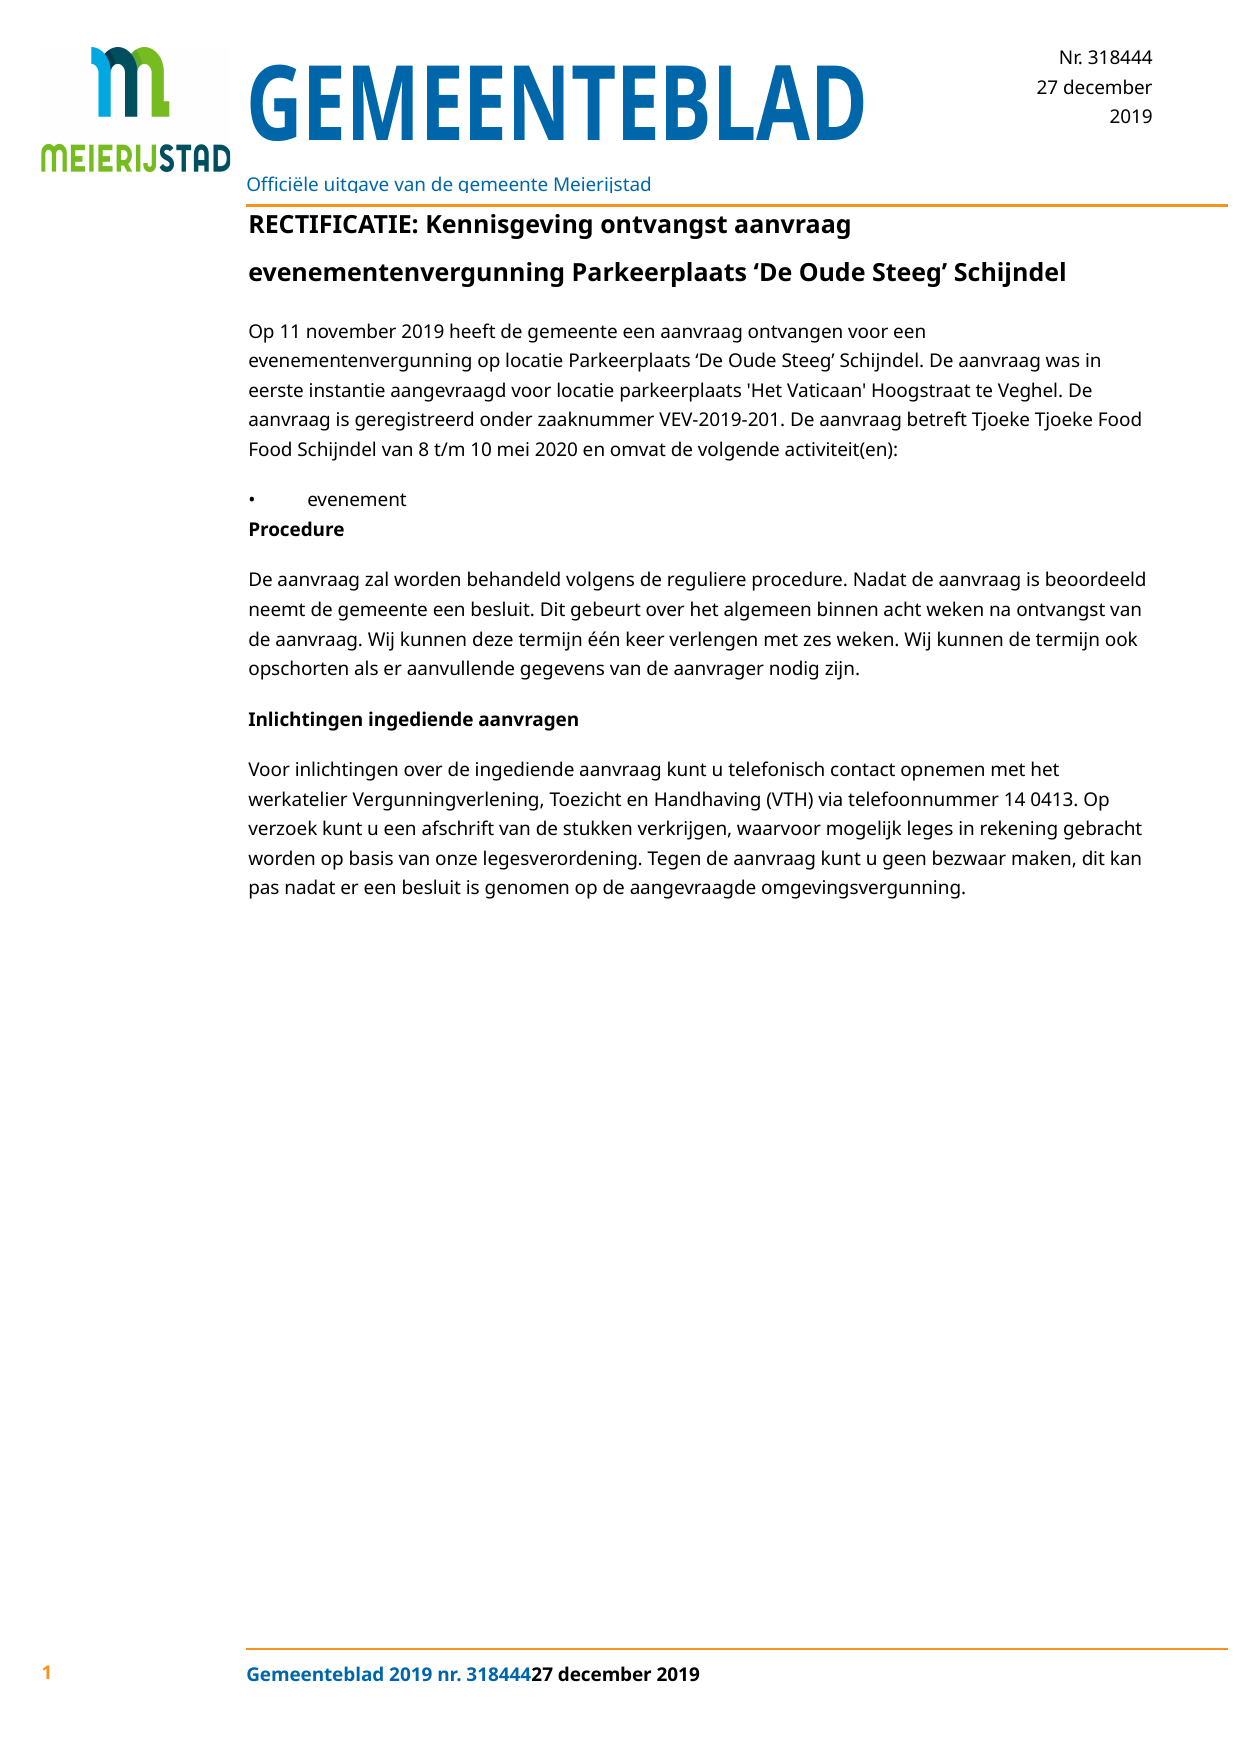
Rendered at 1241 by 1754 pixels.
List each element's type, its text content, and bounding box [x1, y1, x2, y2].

text Procedure [248, 516, 1152, 542]
list evenement [248, 487, 1152, 512]
text Voor inlichtingen over de ingediende aanvraag kunt u telefonisch contact opnemen met het werkatelier Vergunningverlening, Toezicht en Handhaving (VTH) via telefoonnummer 14 0413. Op verzoek kunt u een afschrift van de stukken verkrijgen, waarvoor mogelijk leges in rekening gebracht worden op basis van onze legesverordening. Tegen de aanvraag kunt u geen bezwaar maken, dit kan pas nadat er een besluit is genomen op de aangevraagde omgevingsvergunning. [248, 756, 1152, 900]
text Op 11 november 2019 heeft de gemeente een aanvraag ontvangen voor een evenementenvergunning op locatie Parkeerplaats ‘De Oude Steeg’ Schijndel. De aanvraag was in eerste instantie aangevraagd voor locatie parkeerplaats 'Het Vaticaan' Hoogstraat te Veghel. De aanvraag is geregistreerd onder zaaknummer VEV-2019-201. De aanvraag betreft Tjoeke Tjoeke Food Food Schijndel van 8 t/m 10 mei 2020 en omvat de volgende activiteit(en): [248, 318, 1152, 462]
picture [41, 47, 231, 172]
text RECTIFICATIE: Kennisgeving ontvangst aanvraag evenementenvergunning Parkeerplaats ‘De Oude Steeg’ Schijndel [248, 207, 1152, 288]
text Inlichtingen ingediende aanvragen [248, 706, 1152, 732]
text De aanvraag zal worden behandeld volgens de reguliere procedure. Nadat de aanvraag is beoordeeld neemt de gemeente een besluit. Dit gebeurt over het algemeen binnen acht weken na ontvangst van de aanvraag. Wij kunnen deze termijn één keer verlengen met zes weken. Wij kunnen de termijn ook opschorten als er aanvullende gegevens van de aanvrager nodig zijn. [248, 567, 1152, 681]
